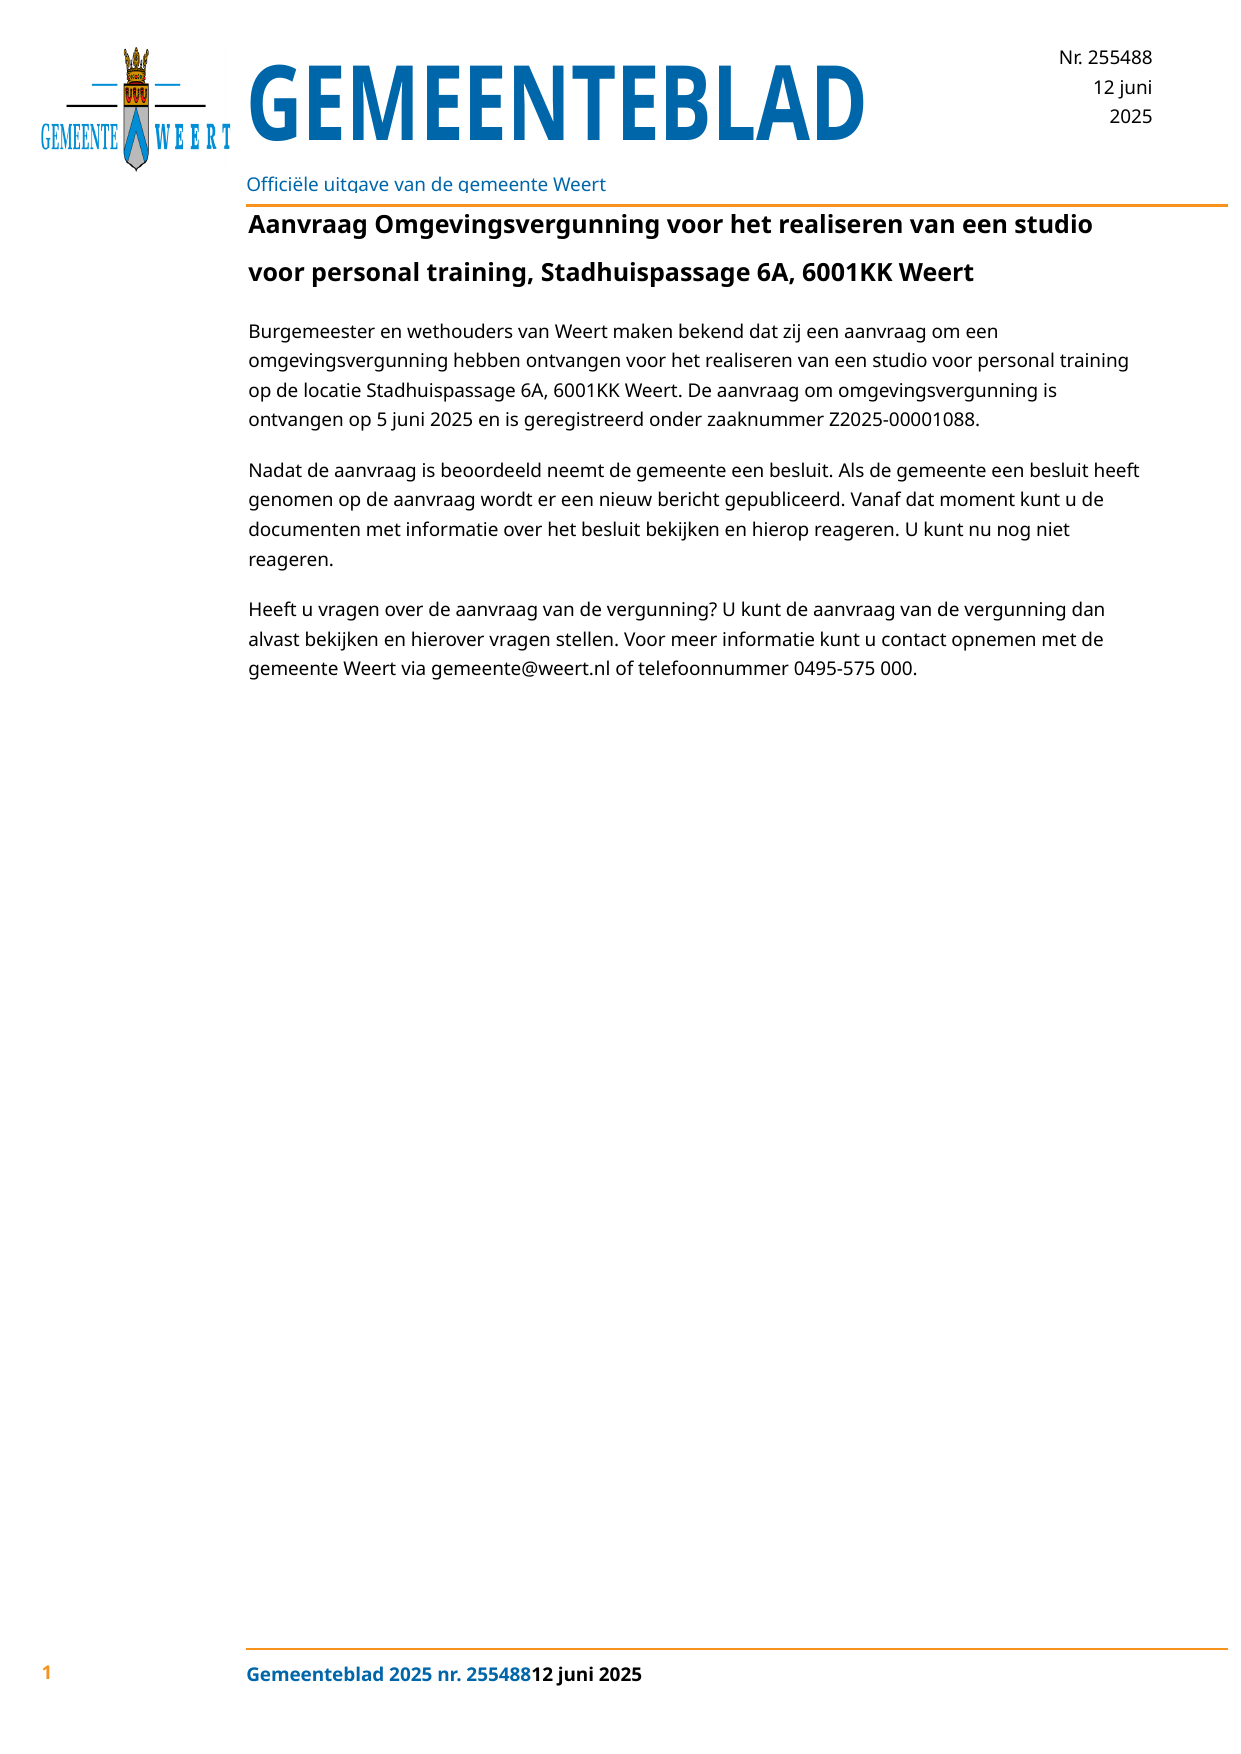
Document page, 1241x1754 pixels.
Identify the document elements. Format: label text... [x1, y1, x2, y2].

picture [41, 47, 231, 172]
text Aanvraag Omgevingsvergunning voor het realiseren van een studio voor personal training, Stadhuispassage 6A, 6001KK Weert [248, 207, 1152, 288]
text Nadat de aanvraag is beoordeeld neemt de gemeente een besluit. Als de gemeente een besluit heeft genomen op de aanvraag wordt er een nieuw bericht gepubliceerd. Vanaf dat moment kunt u de documenten met informatie over het besluit bekijken en hierop reageren. U kunt nu nog niet reageren. [248, 457, 1152, 572]
text Burgemeester en wethouders van Weert maken bekend dat zij een aanvraag om een omgevingsvergunning hebben ontvangen voor het realiseren van een studio voor personal training op de locatie Stadhuispassage 6A, 6001KK Weert. De aanvraag om omgevingsvergunning is ontvangen op 5 juni 2025 en is geregistreerd onder zaaknummer Z2025-00001088. [248, 318, 1152, 432]
text Heeft u vragen over de aanvraag van de vergunning? U kunt de aanvraag van de vergunning dan alvast bekijken en hierover vragen stellen. Voor meer informatie kunt u contact opnemen met de gemeente Weert via gemeente@weert.nl of telefoonnummer 0495-575 000. [248, 596, 1152, 681]
